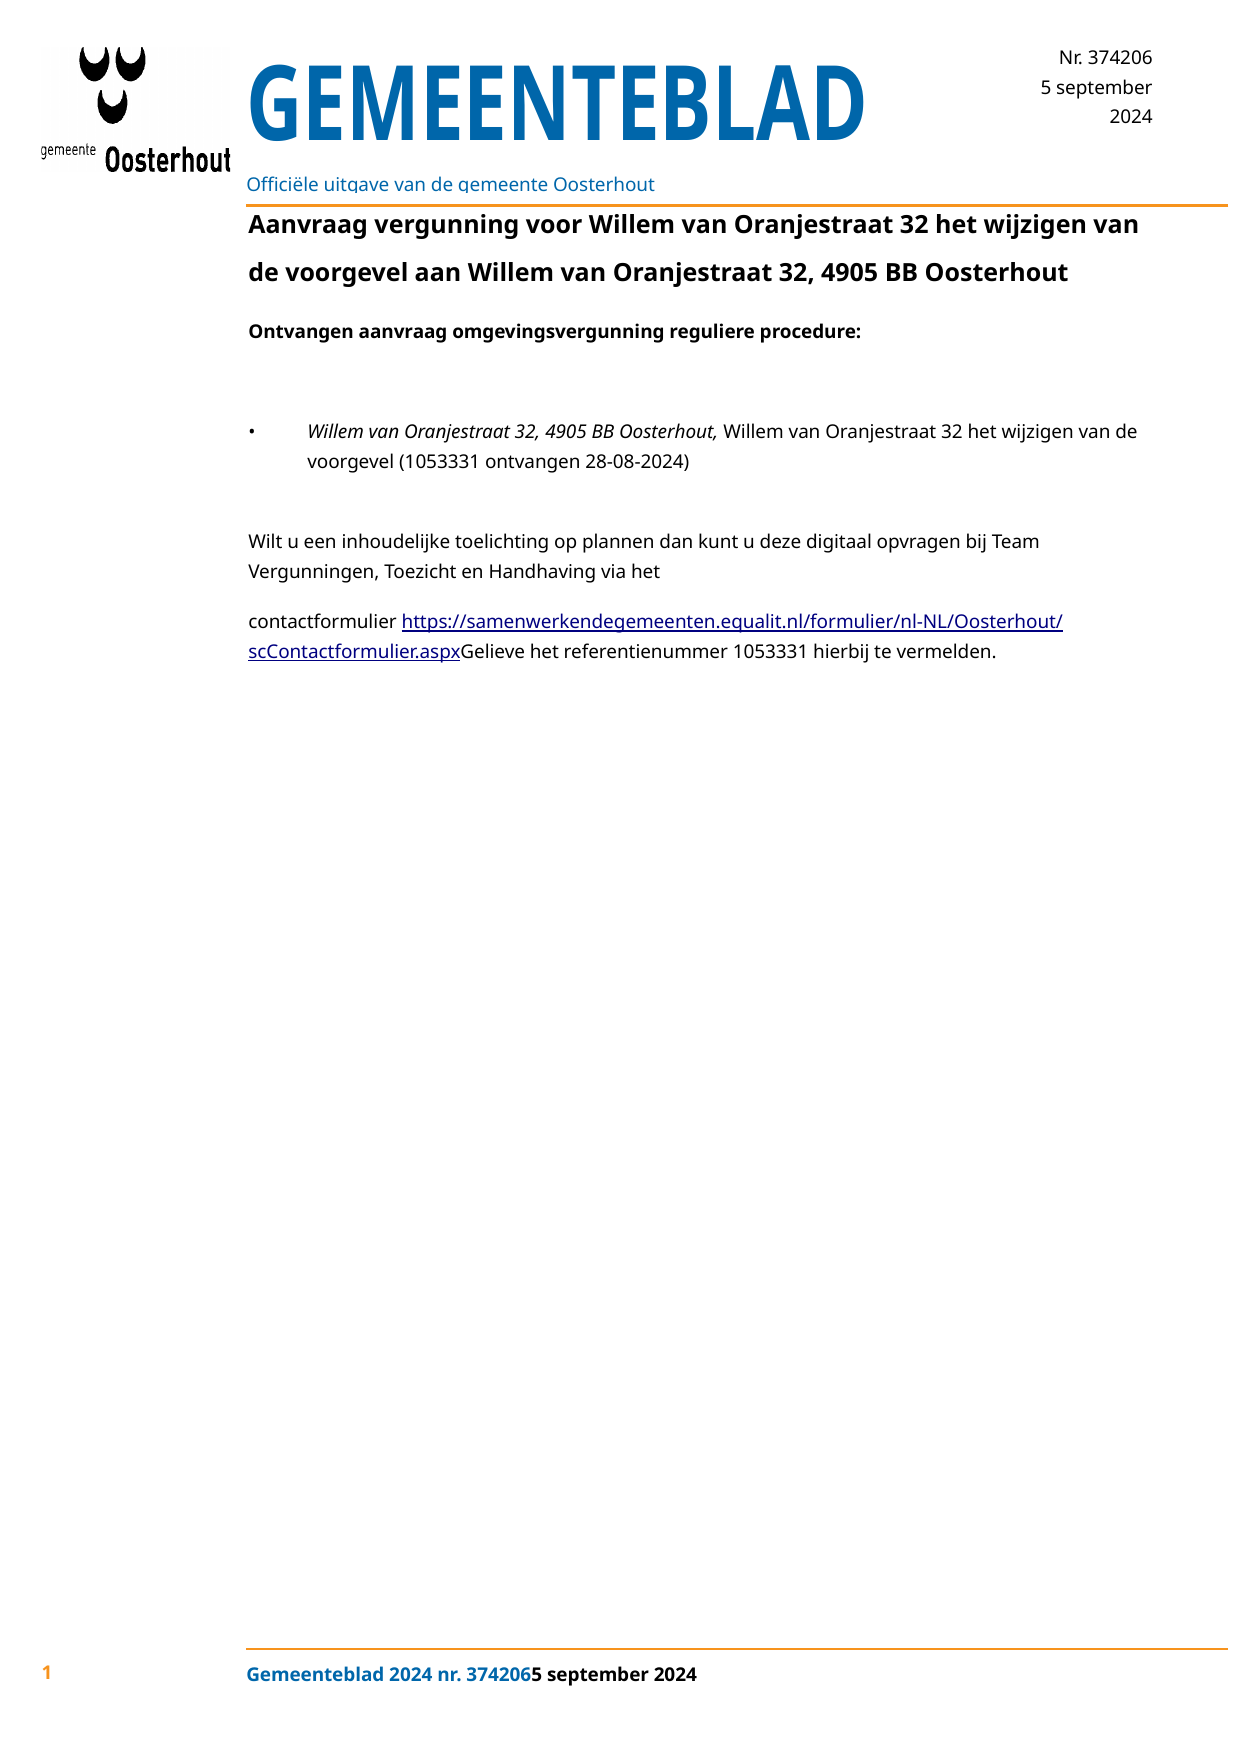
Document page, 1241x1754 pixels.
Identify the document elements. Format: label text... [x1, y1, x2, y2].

list Willem van Oranjestraat 32, 4905 BB Oosterhout, Willem van Oranjestraat 32 het wijzigen van de voorgevel (1053331 ontvangen 28-08-2024) [248, 419, 1152, 474]
text Ontvangen aanvraag omgevingsvergunning reguliere procedure: [248, 318, 1152, 344]
text contactformulier https://samenwerkendegemeenten.equalit.nl/formulier/nl-NL/Oosterhout/scContactformulier.aspxGelieve het referentienummer 1053331 hierbij te vermelden. [248, 608, 1152, 664]
picture [41, 47, 231, 172]
text Wilt u een inhoudelijke toelichting op plannen dan kunt u deze digitaal opvragen bij Team Vergunningen, Toezicht en Handhaving via het [248, 528, 1152, 584]
text Aanvraag vergunning voor Willem van Oranjestraat 32 het wijzigen van de voorgevel aan Willem van Oranjestraat 32, 4905 BB Oosterhout [248, 207, 1152, 288]
